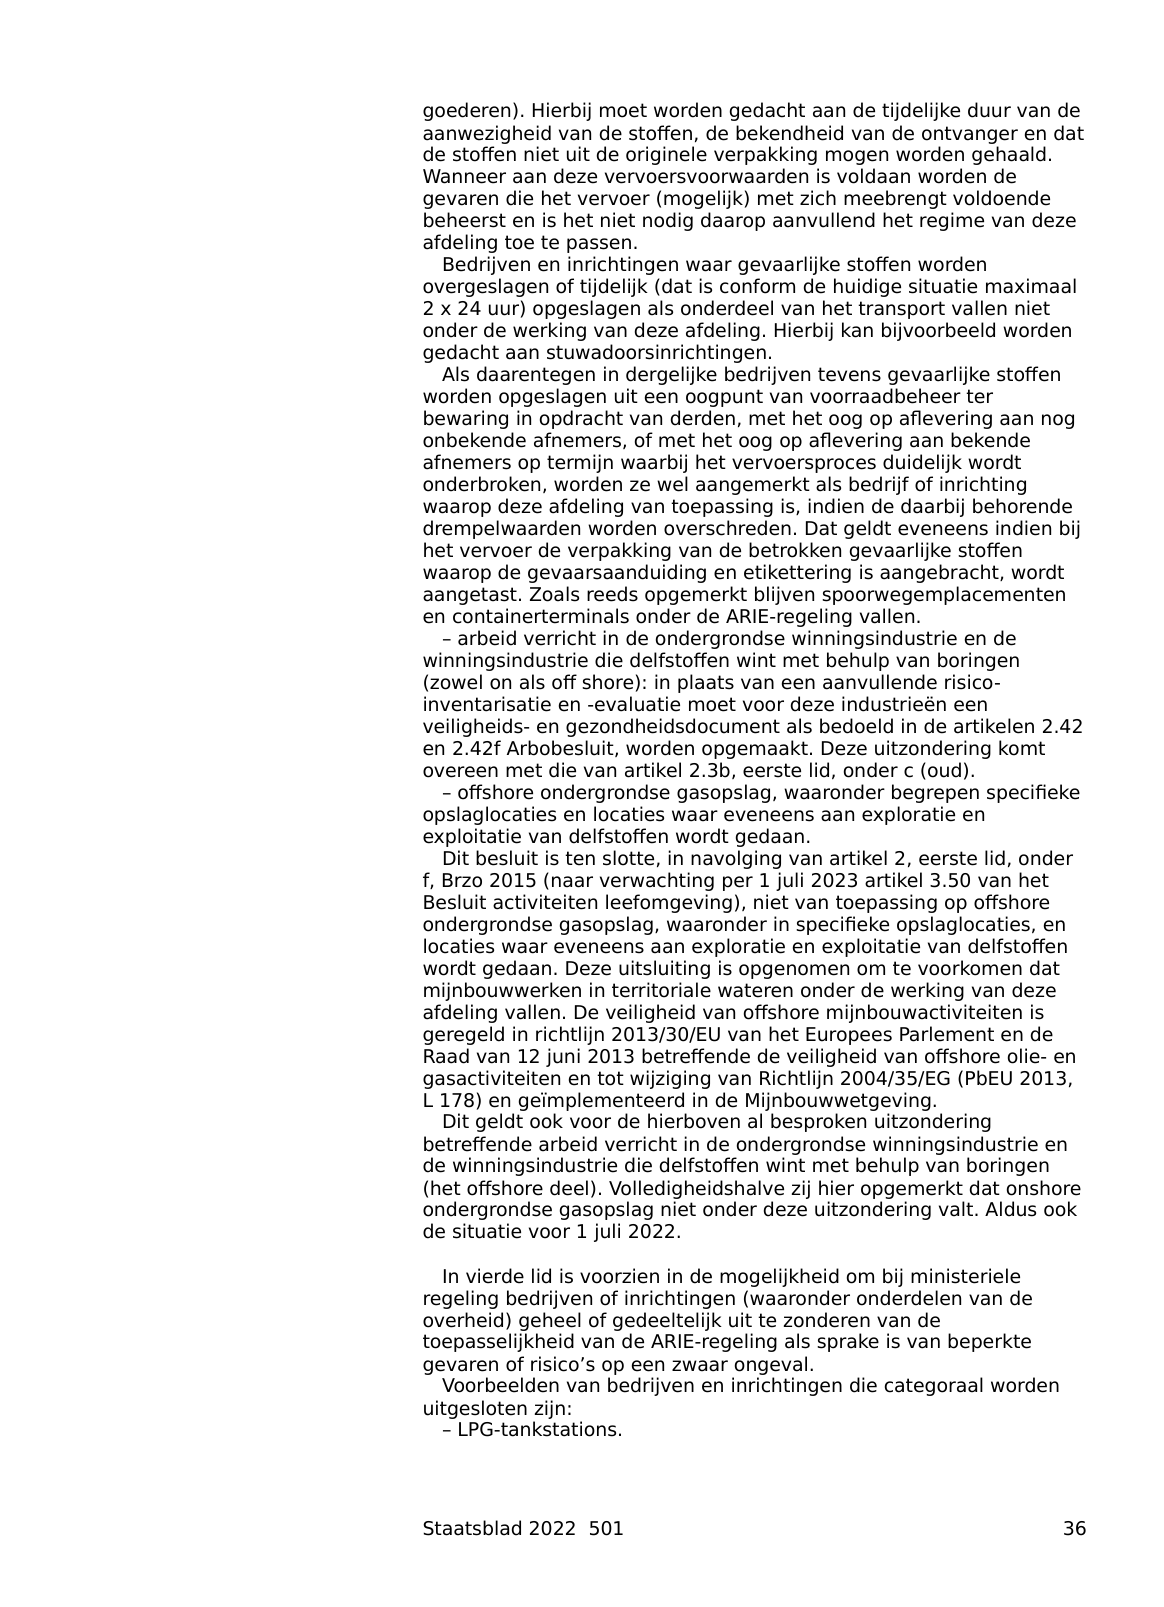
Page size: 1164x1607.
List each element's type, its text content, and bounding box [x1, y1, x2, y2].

text Bedrijven en inrichtingen waar gevaarlijke stoffen worden overgeslagen of tijdelijk (dat is conform de huidige situatie maximaal 2 x 24 uur) opgeslagen als onderdeel van het transport vallen niet onder de werking van deze afdeling. Hierbij kan bijvoorbeeld worden gedacht aan stuwadoorsinrichtingen. [422, 254, 1087, 364]
text – offshore ondergrondse gasopslag, waaronder begrepen specifieke opslaglocaties en locaties waar eveneens aan exploratie en exploitatie van delfstoffen wordt gedaan. [422, 782, 1087, 848]
text – arbeid verricht in de ondergrondse winningsindustrie en de winningsindustrie die delfstoffen wint met behulp van boringen (zowel on als off shore): in plaats van een aanvullende risico-inventarisatie en -evaluatie moet voor deze industrieën een veiligheids- en gezondheidsdocument als bedoeld in de artikelen 2.42 en 2.42f Arbobesluit, worden opgemaakt. Deze uitzondering komt overeen met die van artikel 2.3b, eerste lid, onder c (oud). [422, 628, 1087, 782]
text Dit besluit is ten slotte, in navolging van artikel 2, eerste lid, onder f, Brzo 2015 (naar verwachting per 1 juli 2023 artikel 3.50 van het Besluit activiteiten leefomgeving), niet van toepassing op offshore ondergrondse gasopslag, waaronder in specifieke opslaglocaties, en locaties waar eveneens aan exploratie en exploitatie van delfstoffen wordt gedaan. Deze uitsluiting is opgenomen om te voorkomen dat mijnbouwwerken in territoriale wateren onder de werking van deze afdeling vallen. De veiligheid van offshore mijnbouwactiviteiten is geregeld in richtlijn 2013/30/EU van het Europees Parlement en de Raad van 12 juni 2013 betreffende de veiligheid van offshore olie- en gasactiviteiten en tot wijziging van Richtlijn 2004/35/EG (PbEU 2013, L 178) en geïmplementeerd in de Mijnbouwwetgeving. [422, 848, 1087, 1111]
text Dit geldt ook voor de hierboven al besproken uitzondering betreffende arbeid verricht in de ondergrondse winningsindustrie en de winningsindustrie die delfstoffen wint met behulp van boringen (het offshore deel). Volledigheidshalve zij hier opgemerkt dat onshore ondergrondse gasopslag niet onder deze uitzondering valt. Aldus ook de situatie voor 1 juli 2022. [422, 1111, 1087, 1243]
text Als daarentegen in dergelijke bedrijven tevens gevaarlijke stoffen worden opgeslagen uit een oogpunt van voorraadbeheer ter bewaring in opdracht van derden, met het oog op aflevering aan nog onbekende afnemers, of met het oog op aflevering aan bekende afnemers op termijn waarbij het vervoersproces duidelijk wordt onderbroken, worden ze wel aangemerkt als bedrijf of inrichting waarop deze afdeling van toepassing is, indien de daarbij behorende drempelwaarden worden overschreden. Dat geldt eveneens indien bij het vervoer de verpakking van de betrokken gevaarlijke stoffen waarop de gevaarsaanduiding en etikettering is aangebracht, wordt aangetast. Zoals reeds opgemerkt blijven spoorwegemplacementen en containerterminals onder de ARIE-regeling vallen. [422, 364, 1087, 628]
text In vierde lid is voorzien in de mogelijkheid om bij ministeriele regeling bedrijven of inrichtingen (waaronder onderdelen van de overheid) geheel of gedeeltelijk uit te zonderen van de toepasselijkheid van de ARIE-regeling als sprake is van beperkte gevaren of risico’s op een zwaar ongeval. [422, 1266, 1087, 1375]
text Voorbeelden van bedrijven en inrichtingen die categoraal worden uitgesloten zijn: [422, 1375, 1087, 1419]
text goederen). Hierbij moet worden gedacht aan de tijdelijke duur van de aanwezigheid van de stoffen, de bekendheid van de ontvanger en dat de stoffen niet uit de originele verpakking mogen worden gehaald. Wanneer aan deze vervoersvoorwaarden is voldaan worden de gevaren die het vervoer (mogelijk) met zich meebrengt voldoende beheerst en is het niet nodig daarop aanvullend het regime van deze afdeling toe te passen. [422, 100, 1087, 254]
text – LPG-tankstations. [422, 1419, 1087, 1441]
